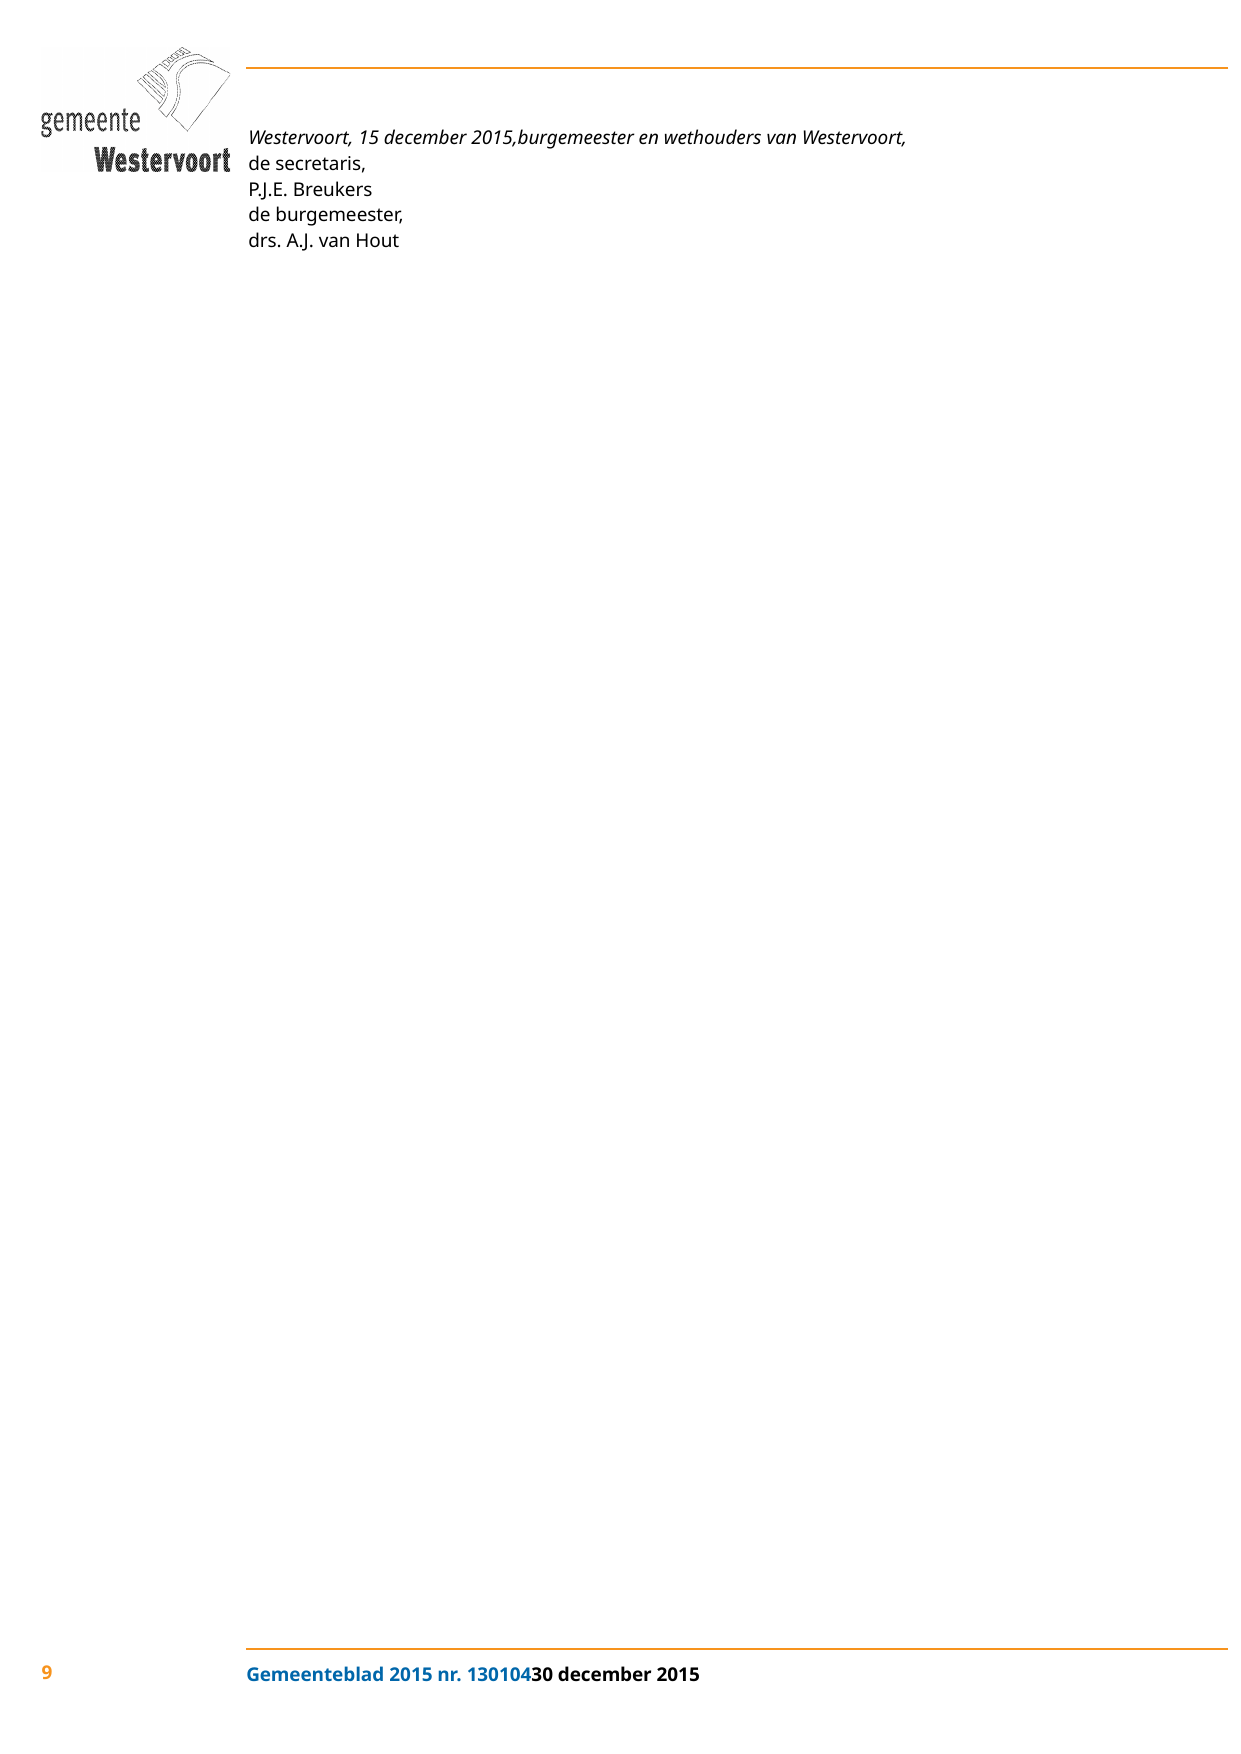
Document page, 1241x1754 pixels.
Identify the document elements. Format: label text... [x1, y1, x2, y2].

text P.J.E. Breukers [248, 176, 1152, 202]
text drs. A.J. van Hout [248, 227, 1152, 253]
text de secretaris, [248, 150, 1152, 176]
picture [41, 47, 231, 172]
text Westervoort, 15 december 2015,burgemeester en wethouders van Westervoort, [248, 124, 1152, 150]
text de burgemeester, [248, 202, 1152, 227]
